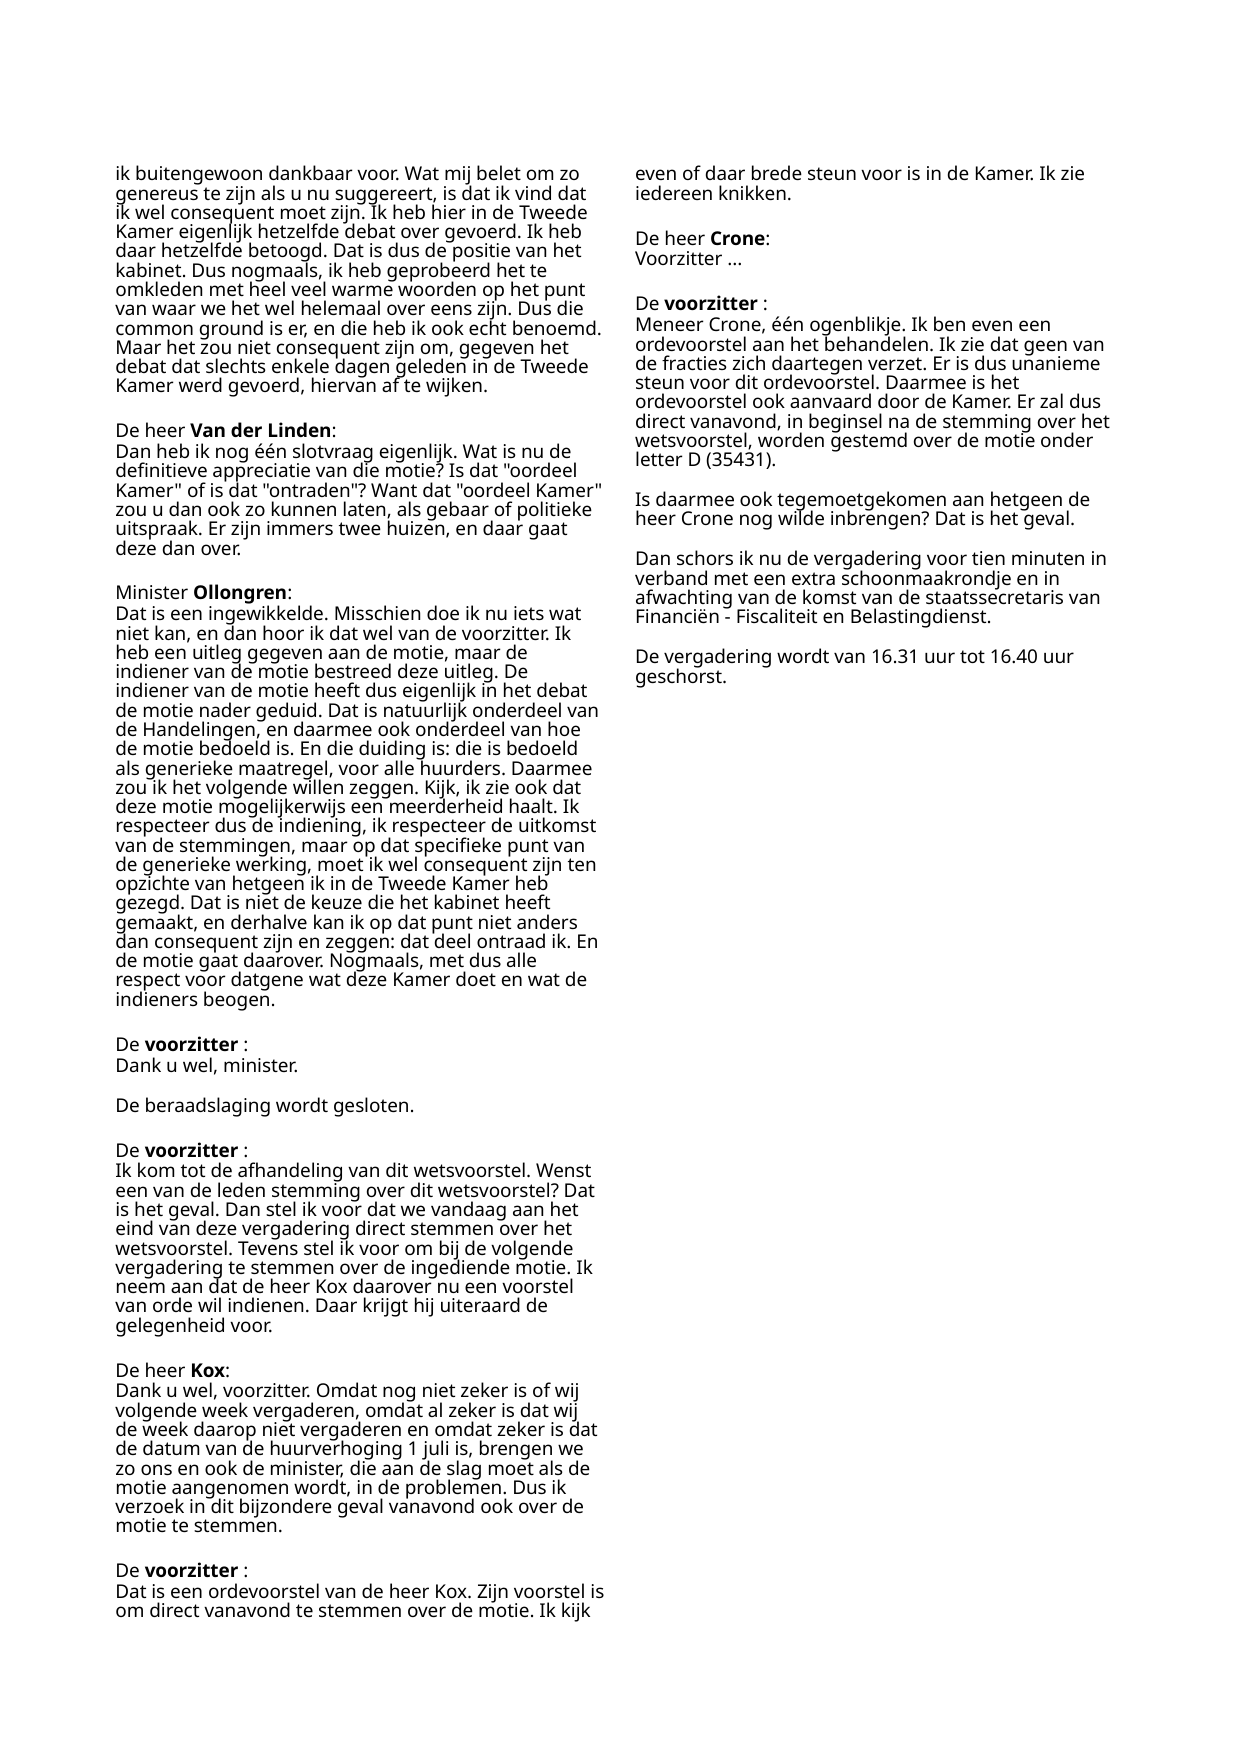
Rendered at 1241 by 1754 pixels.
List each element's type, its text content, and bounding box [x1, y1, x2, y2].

text De heer Van der Linden: [115, 417, 605, 443]
text Minister Ollongren: [115, 579, 605, 605]
text Meneer Crone, één ogenblikje. Ik ben even een ordevoorstel aan het behandelen. Ik zie dat geen van de fracties zich daartegen verzet. Er is dus unanieme steun voor dit ordevoorstel. Daarmee is het ordevoorstel ook aanvaard door de Kamer. Er zal dus direct vanavond, in beginsel na de stemming over het wetsvoorstel, worden gestemd over de motie onder letter D (35431). [635, 316, 1125, 470]
text Is daarmee ook tegemoetgekomen aan hetgeen de heer Crone nog wilde inbrengen? Dat is het geval. [635, 491, 1125, 530]
text De heer Kox: [115, 1357, 605, 1382]
text De voorzitter : [115, 1137, 605, 1162]
text De voorzitter : [115, 1031, 605, 1057]
text Dan heb ik nog één slotvraag eigenlijk. Wat is nu de definitieve appreciatie van die motie? Is dat "oordeel Kamer" of is dat "ontraden"? Want dat "oordeel Kamer" zou u dan ook zo kunnen laten, als gebaar of politieke uitspraak. Er zijn immers twee huizen, en daar gaat deze dan over. [115, 443, 605, 559]
text Dan schors ik nu de vergadering voor tien minuten in verband met een extra schoonmaakrondje en in afwachting van de komst van de staatssecretaris van Financiën - Fiscaliteit en Belastingdienst. [635, 550, 1125, 627]
text Voorzitter ... [635, 250, 1125, 270]
text De voorzitter : [115, 1557, 605, 1583]
text De voorzitter : [635, 291, 1125, 316]
text Dank u wel, minister. [115, 1057, 605, 1076]
text Dank u wel, voorzitter. Omdat nog niet zeker is of wij volgende week vergaderen, omdat al zeker is dat wij de week daarop niet vergaderen en omdat zeker is dat de datum van de huurverhoging 1 juli is, brengen we zo ons en ook de minister, die aan de slag moet als de motie aangenomen wordt, in de problemen. Dus ik verzoek in dit bijzondere geval vanavond ook over de motie te stemmen. [115, 1382, 605, 1537]
text De beraadslaging wordt gesloten. [115, 1097, 605, 1116]
text De heer Crone: [635, 225, 1125, 250]
text even of daar brede steun voor is in de Kamer. Ik zie iedereen knikken. [635, 165, 1125, 204]
text Dat is een ordevoorstel van de heer Kox. Zijn voorstel is om direct vanavond te stemmen over de motie. Ik kijk [115, 1583, 605, 1622]
text Dat is een ingewikkelde. Misschien doe ik nu iets wat niet kan, en dan hoor ik dat wel van de voorzitter. Ik heb een uitleg gegeven aan de motie, maar de indiener van de motie bestreed deze uitleg. De indiener van de motie heeft dus eigenlijk in het debat de motie nader geduid. Dat is natuurlijk onderdeel van de Handelingen, en daarmee ook onderdeel van hoe de motie bedoeld is. En die duiding is: die is bedoeld als generieke maatregel, voor alle huurders. Daarmee zou ik het volgende willen zeggen. Kijk, ik zie ook dat deze motie mogelijkerwijs een meerderheid haalt. Ik respecteer dus de indiening, ik respecteer de uitkomst van de stemmingen, maar op dat specifieke punt van de generieke werking, moet ik wel consequent zijn ten opzichte van hetgeen ik in de Tweede Kamer heb gezegd. Dat is niet de keuze die het kabinet heeft gemaakt, en derhalve kan ik op dat punt niet anders dan consequent zijn en zeggen: dat deel ontraad ik. En de motie gaat daarover. Nogmaals, met dus alle respect voor datgene wat deze Kamer doet en wat de indieners beogen. [115, 605, 605, 1010]
text Ik kom tot de afhandeling van dit wetsvoorstel. Wenst een van de leden stemming over dit wetsvoorstel? Dat is het geval. Dan stel ik voor dat we vandaag aan het eind van deze vergadering direct stemmen over het wetsvoorstel. Tevens stel ik voor om bij de volgende vergadering te stemmen over de ingediende motie. Ik neem aan dat de heer Kox daarover nu een voorstel van orde wil indienen. Daar krijgt hij uiteraard de gelegenheid voor. [115, 1162, 605, 1336]
text ik buitengewoon dankbaar voor. Wat mij belet om zo genereus te zijn als u nu suggereert, is dat ik vind dat ik wel consequent moet zijn. Ik heb hier in de Tweede Kamer eigenlijk hetzelfde debat over gevoerd. Ik heb daar hetzelfde betoogd. Dat is dus de positie van het kabinet. Dus nogmaals, ik heb geprobeerd het te omkleden met heel veel warme woorden op het punt van waar we het wel helemaal over eens zijn. Dus die common ground is er, en die heb ik ook echt benoemd. Maar het zou niet consequent zijn om, gegeven het debat dat slechts enkele dagen geleden in de Tweede Kamer werd gevoerd, hiervan af te wijken. [115, 165, 605, 397]
text De vergadering wordt van 16.31 uur tot 16.40 uur geschorst. [635, 648, 1125, 687]
